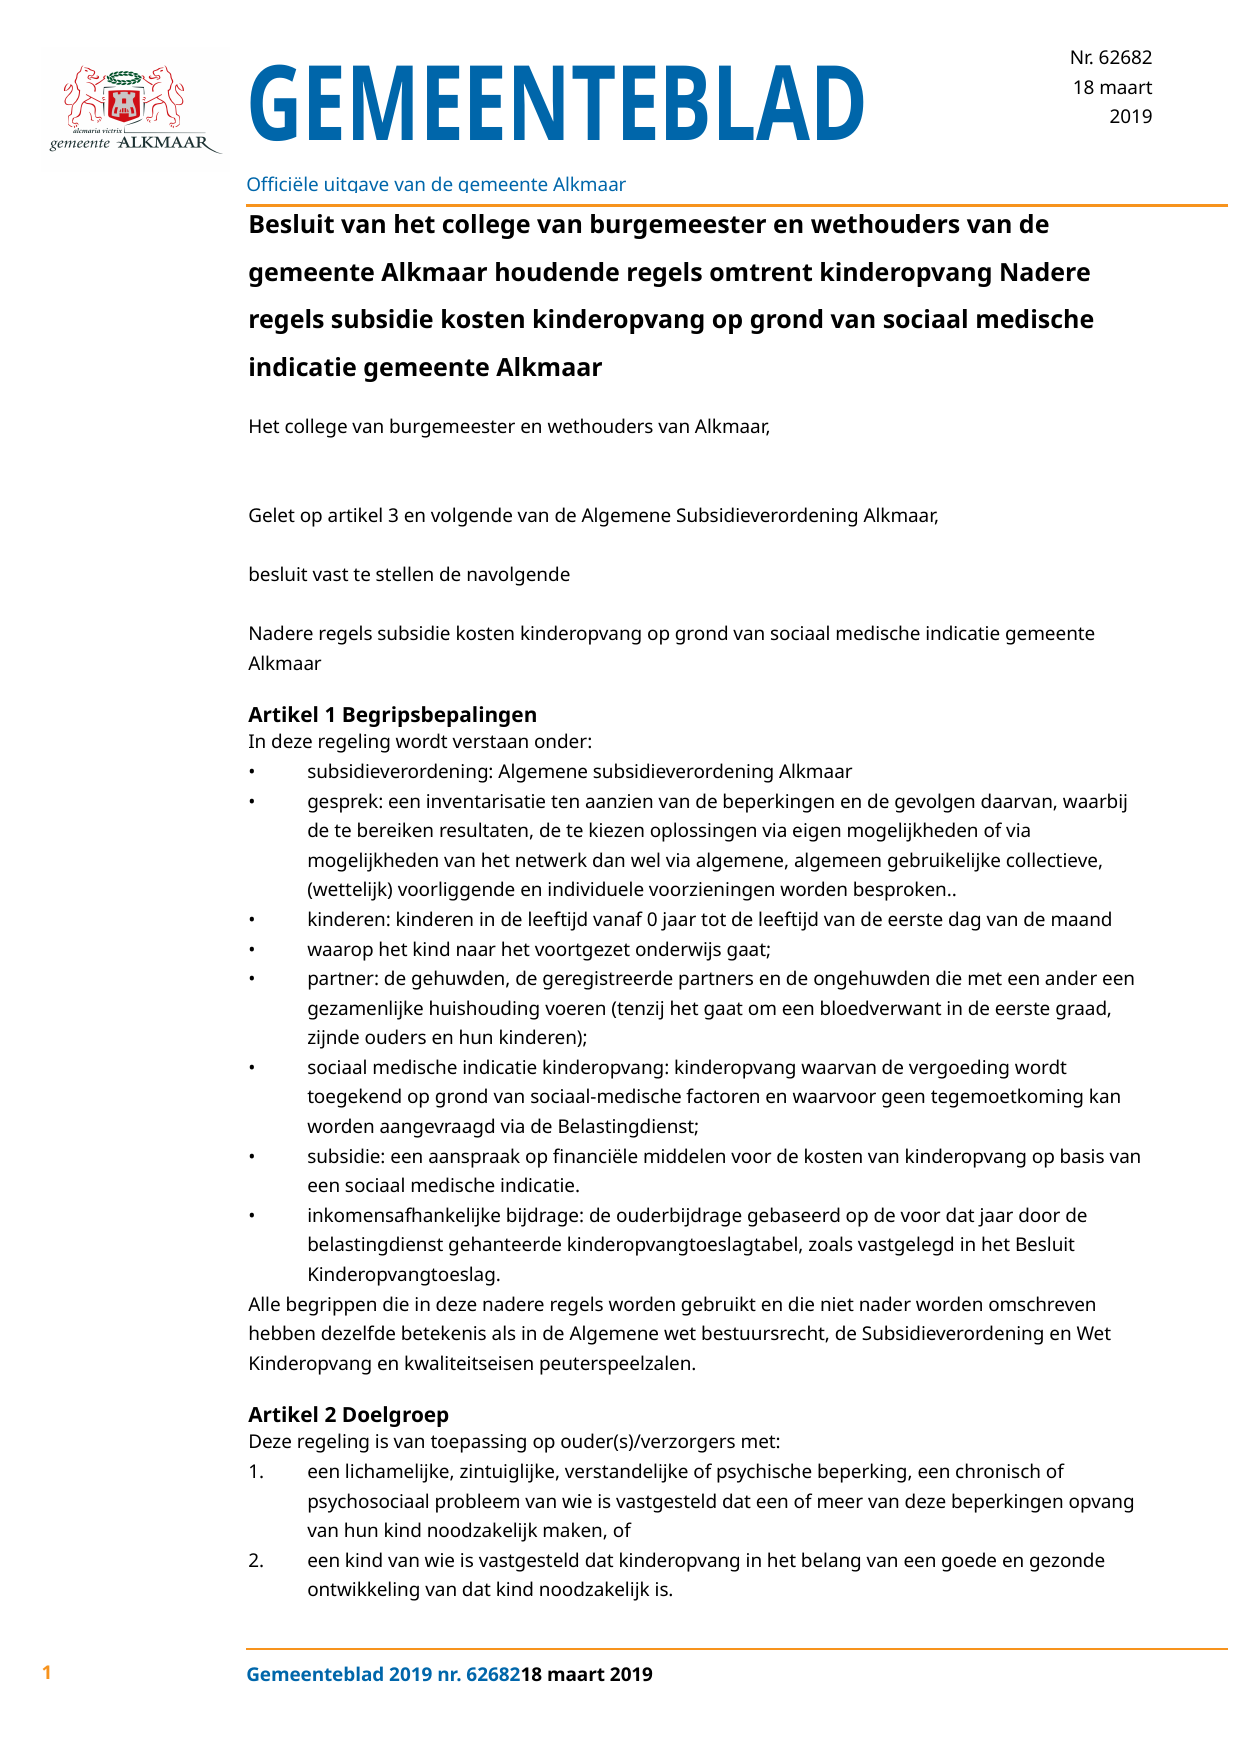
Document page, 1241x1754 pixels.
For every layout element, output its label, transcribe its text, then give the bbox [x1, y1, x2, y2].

list partner: de gehuwden, de geregistreerde partners en de ongehuwden die met een ander een gezamenlijke huishouding voeren (tenzij het gaat om een bloedverwant in de eerste graad, zijnde ouders en hun kinderen); [248, 965, 1152, 1050]
list subsidieverordening: Algemene subsidieverordening Alkmaar [248, 758, 1152, 784]
text Deze regeling is van toepassing op ouder(s)/verzorgers met: [248, 1429, 1152, 1454]
list waarop het kind naar het voortgezet onderwijs gaat; [248, 936, 1152, 961]
text besluit vast te stellen de navolgende [248, 561, 1152, 587]
list een kind van wie is vastgesteld dat kinderopvang in het belang van een goede en gezonde ontwikkeling van dat kind noodzakelijk is. [248, 1547, 1152, 1602]
text Gelet op artikel 3 en volgende van de Algemene Subsidieverordening Alkmaar, [248, 502, 1152, 528]
text In deze regeling wordt verstaan onder: [248, 729, 1152, 754]
list sociaal medische indicatie kinderopvang: kinderopvang waarvan de vergoeding wordt toegekend op grond van sociaal-medische factoren en waarvoor geen tegemoetkoming kan worden aangevraagd via de Belastingdienst; [248, 1054, 1152, 1139]
list kinderen: kinderen in de leeftijd vanaf 0 jaar tot de leeftijd van de eerste dag van de maand [248, 906, 1152, 932]
picture [41, 47, 231, 172]
list subsidie: een aanspraak op financiële middelen voor de kosten van kinderopvang op basis van een sociaal medische indicatie. [248, 1143, 1152, 1198]
list inkomensafhankelijke bijdrage: de ouderbijdrage gebaseerd op de voor dat jaar door de belastingdienst gehanteerde kinderopvangtoeslagtabel, zoals vastgelegd in het Besluit Kinderopvangtoeslag. [248, 1202, 1152, 1287]
text Artikel 2 Doelgroep [248, 1400, 1152, 1429]
text Besluit van het college van burgemeester en wethouders van de gemeente Alkmaar houdende regels omtrent kinderopvang Nadere regels subsidie kosten kinderopvang op grond van sociaal medische indicatie gemeente Alkmaar [248, 207, 1152, 384]
text Het college van burgemeester en wethouders van Alkmaar, [248, 413, 1152, 439]
list gesprek: een inventarisatie ten aanzien van de beperkingen en de gevolgen daarvan, waarbij de te bereiken resultaten, de te kiezen oplossingen via eigen mogelijkheden of via mogelijkheden van het netwerk dan wel via algemene, algemeen gebruikelijke collectieve, (wettelijk) voorliggende en individuele voorzieningen worden besproken.. [248, 788, 1152, 902]
text Nadere regels subsidie kosten kinderopvang op grond van sociaal medische indicatie gemeente Alkmaar [248, 620, 1152, 676]
text Alle begrippen die in deze nadere regels worden gebruikt en die niet nader worden omschreven hebben dezelfde betekenis als in de Algemene wet bestuursrecht, de Subsidieverordening en Wet Kinderopvang en kwaliteitseisen peuterspeelzalen. [248, 1291, 1152, 1376]
list een lichamelijke, zintuiglijke, verstandelijke of psychische beperking, een chronisch of psychosociaal probleem van wie is vastgesteld dat een of meer van deze beperkingen opvang van hun kind noodzakelijk maken, of [248, 1458, 1152, 1543]
text Artikel 1 Begripsbepalingen [248, 700, 1152, 729]
